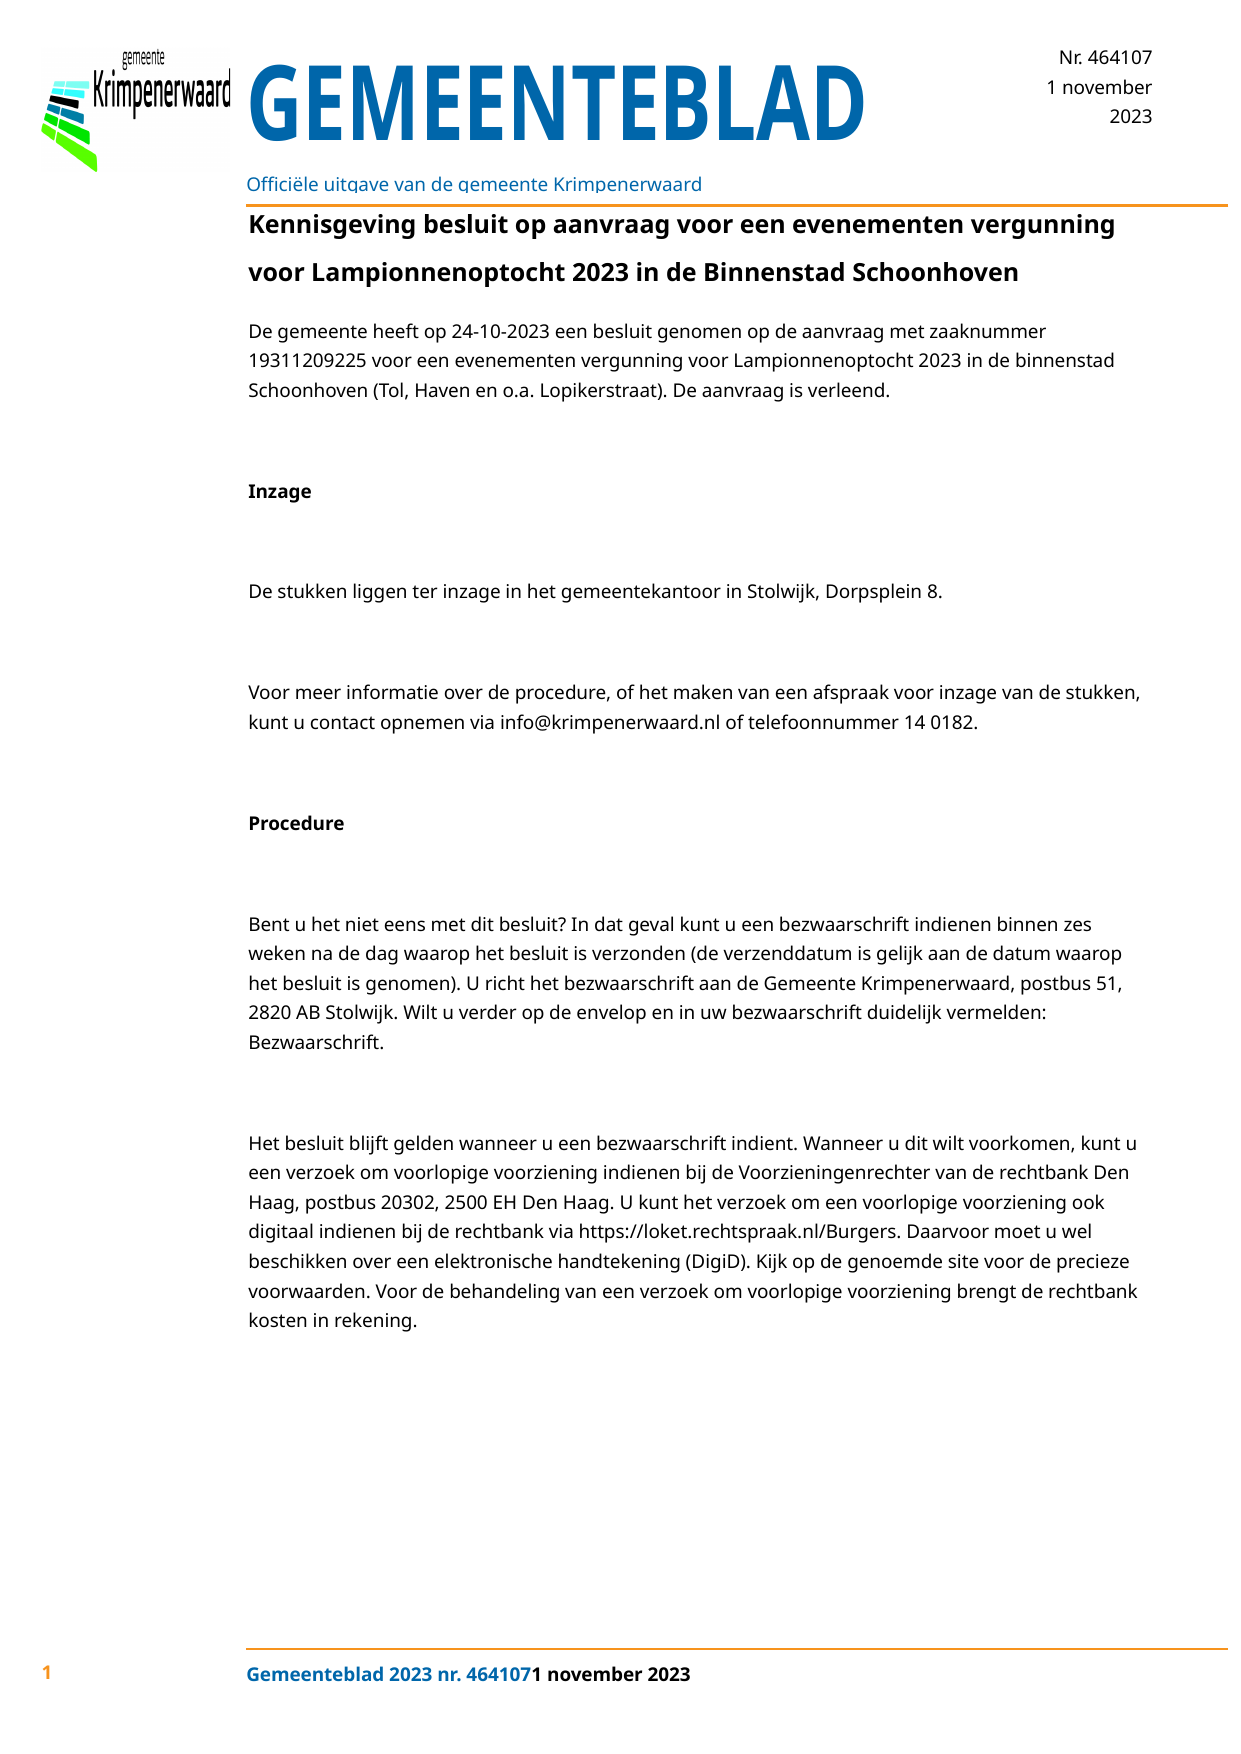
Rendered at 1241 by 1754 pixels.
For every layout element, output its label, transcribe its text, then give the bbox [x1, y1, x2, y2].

text De gemeente heeft op 24-10-2023 een besluit genomen op de aanvraag met zaaknummer 19311209225 voor een evenementen vergunning voor Lampionnenoptocht 2023 in de binnenstad Schoonhoven (Tol, Haven en o.a. Lopikerstraat). De aanvraag is verleend. [248, 318, 1152, 403]
text De stukken liggen ter inzage in het gemeentekantoor in Stolwijk, Dorpsplein 8. [248, 579, 1152, 604]
text Inzage [248, 478, 1152, 504]
picture [41, 47, 231, 172]
text Het besluit blijft gelden wanneer u een bezwaarschrift indient. Wanneer u dit wilt voorkomen, kunt u een verzoek om voorlopige voorziening indienen bij de Voorzieningenrechter van de rechtbank Den Haag, postbus 20302, 2500 EH Den Haag. U kunt het verzoek om een voorlopige voorziening ook digitaal indienen bij de rechtbank via https://loket.rechtspraak.nl/Burgers. Daarvoor moet u wel beschikken over een elektronische handtekening (DigiD). Kijk op de genoemde site voor de precieze voorwaarden. Voor de behandeling van een verzoek om voorlopige voorziening brengt de rechtbank kosten in rekening. [248, 1130, 1152, 1333]
text Voor meer informatie over de procedure, of het maken van een afspraak voor inzage van de stukken, kunt u contact opnemen via info@krimpenerwaard.nl of telefoonnummer 14 0182. [248, 679, 1152, 735]
text Procedure [248, 810, 1152, 836]
text Kennisgeving besluit op aanvraag voor een evenementen vergunning voor Lampionnenoptocht 2023 in de Binnenstad Schoonhoven [248, 207, 1152, 288]
text Bent u het niet eens met dit besluit? In dat geval kunt u een bezwaarschrift indienen binnen zes weken na de dag waarop het besluit is verzonden (de verzenddatum is gelijk aan de datum waarop het besluit is genomen). U richt het bezwaarschrift aan de Gemeente Krimpenerwaard, postbus 51, 2820 AB Stolwijk. Wilt u verder op de envelop en in uw bezwaarschrift duidelijk vermelden: Bezwaarschrift. [248, 911, 1152, 1055]
